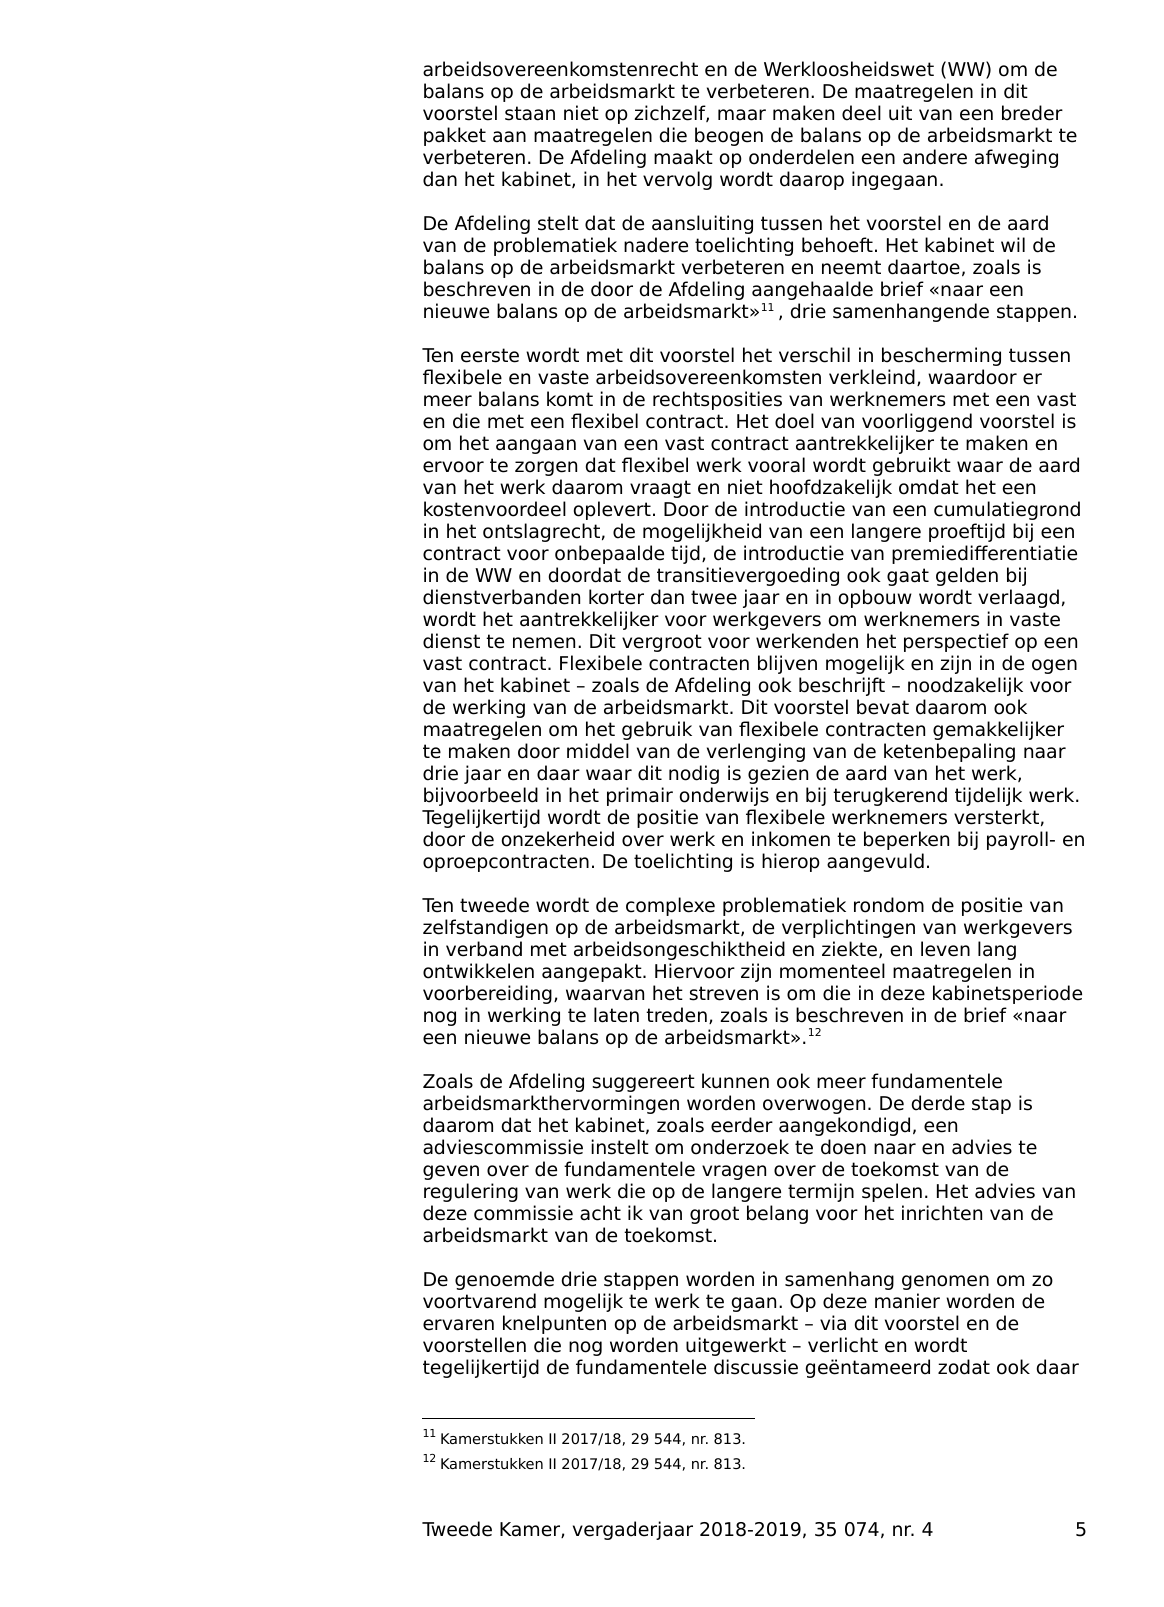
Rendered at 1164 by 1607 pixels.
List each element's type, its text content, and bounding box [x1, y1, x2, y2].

text Kamerstukken II 2017/18, 29 544, nr. 813. [422, 1452, 1087, 1474]
text Ten eerste wordt met dit voorstel het verschil in bescherming tussen flexibele en vaste arbeidsovereenkomsten verkleind, waardoor er meer balans komt in de rechtsposities van werknemers met een vast en die met een flexibel contract. Het doel van voorliggend voorstel is om het aangaan van een vast contract aantrekkelijker te maken en ervoor te zorgen dat flexibel werk vooral wordt gebruikt waar de aard van het werk daarom vraagt en niet hoofdzakelijk omdat het een kostenvoordeel oplevert. Door de introductie van een cumulatiegrond in het ontslagrecht, de mogelijkheid van een langere proeftijd bij een contract voor onbepaalde tijd, de introductie van premiedifferentiatie in de WW en doordat de transitievergoeding ook gaat gelden bij dienstverbanden korter dan twee jaar en in opbouw wordt verlaagd, wordt het aantrekkelijker voor werkgevers om werknemers in vaste dienst te nemen. Dit vergroot voor werkenden het perspectief op een vast contract. Flexibele contracten blijven mogelijk en zijn in de ogen van het kabinet – zoals de Afdeling ook beschrijft – noodzakelijk voor de werking van de arbeidsmarkt. Dit voorstel bevat daarom ook maatregelen om het gebruik van flexibele contracten gemakkelijker te maken door middel van de verlenging van de ketenbepaling naar drie jaar en daar waar dit nodig is gezien de aard van het werk, bijvoorbeeld in het primair onderwijs en bij terugkerend tijdelijk werk. Tegelijkertijd wordt de positie van flexibele werknemers versterkt, door de onzekerheid over werk en inkomen te beperken bij payroll- en oproepcontracten. De toelichting is hierop aangevuld. [422, 345, 1087, 873]
text Ten tweede wordt de complexe problematiek rondom de positie van zelfstandigen op de arbeidsmarkt, de verplichtingen van werkgevers in verband met arbeidsongeschiktheid en ziekte, en leven lang ontwikkelen aangepakt. Hiervoor zijn momenteel maatregelen in voorbereiding, waarvan het streven is om die in deze kabinetsperiode nog in werking te laten treden, zoals is beschreven in de brief «naar een nieuwe balans op de arbeidsmarkt». [422, 895, 1087, 1049]
text Kamerstukken II 2017/18, 29 544, nr. 813. [422, 1427, 1087, 1449]
text De Afdeling stelt dat de aansluiting tussen het voorstel en de aard van de problematiek nadere toelichting behoeft. Het kabinet wil de balans op de arbeidsmarkt verbeteren en neemt daartoe, zoals is beschreven in de door de Afdeling aangehaalde brief «naar een nieuwe balans op de arbeidsmarkt», drie samenhangende stappen. [422, 213, 1087, 323]
text Zoals de Afdeling suggereert kunnen ook meer fundamentele arbeidsmarkthervormingen worden overwogen. De derde stap is daarom dat het kabinet, zoals eerder aangekondigd, een adviescommissie instelt om onderzoek te doen naar en advies te geven over de fundamentele vragen over de toekomst van de regulering van werk die op de langere termijn spelen. Het advies van deze commissie acht ik van groot belang voor het inrichten van de arbeidsmarkt van de toekomst. [422, 1071, 1087, 1247]
text arbeidsovereenkomstenrecht en de Werkloosheidswet (WW) om de balans op de arbeidsmarkt te verbeteren. De maatregelen in dit voorstel staan niet op zichzelf, maar maken deel uit van een breder pakket aan maatregelen die beogen de balans op de arbeidsmarkt te verbeteren. De Afdeling maakt op onderdelen een andere afweging dan het kabinet, in het vervolg wordt daarop ingegaan. [422, 59, 1087, 191]
text De genoemde drie stappen worden in samenhang genomen om zo voortvarend mogelijk te werk te gaan. Op deze manier worden de ervaren knelpunten op de arbeidsmarkt – via dit voorstel en de voorstellen die nog worden uitgewerkt – verlicht en wordt tegelijkertijd de fundamentele discussie geëntameerd zodat ook daar [422, 1269, 1087, 1379]
